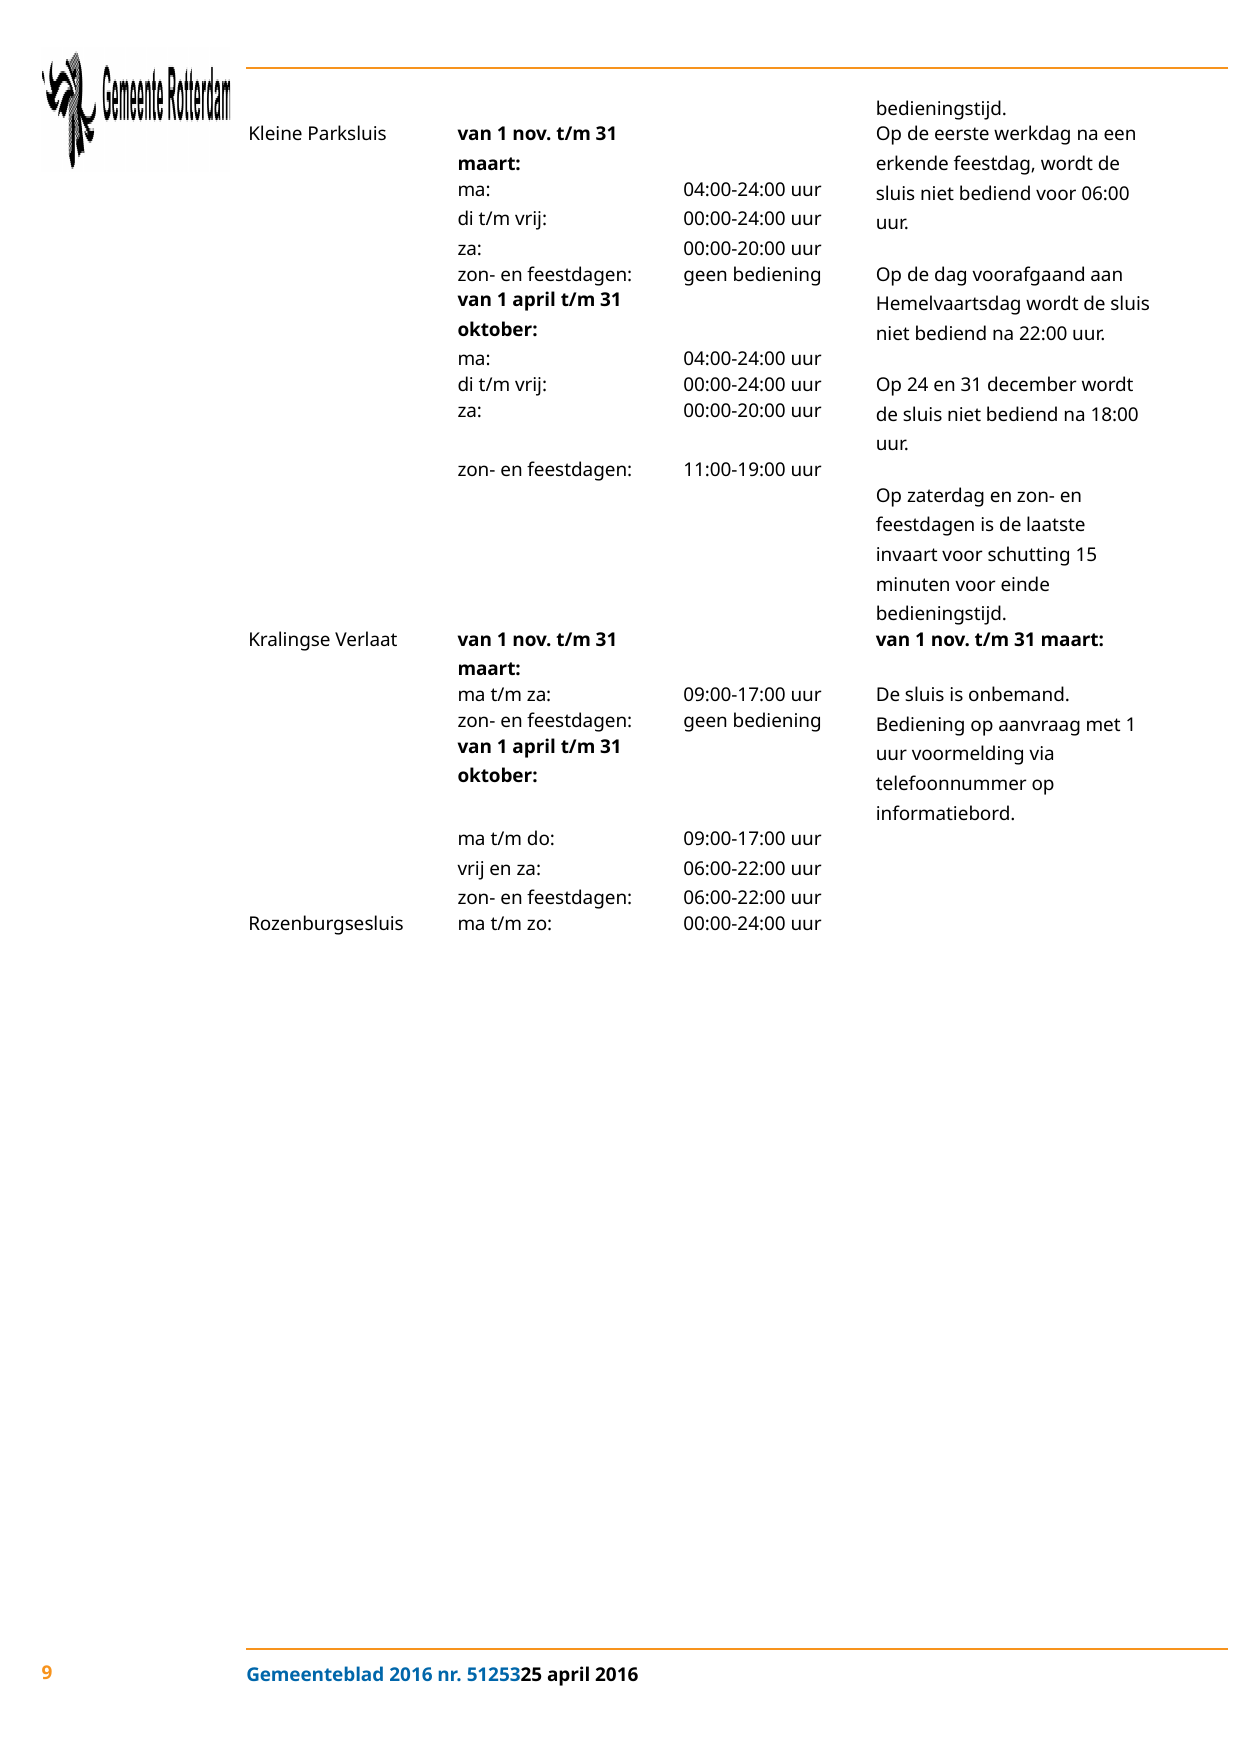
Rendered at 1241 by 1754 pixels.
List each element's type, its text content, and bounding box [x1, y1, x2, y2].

table_cell 09:00-17:00 uur 06:00-22:00 uur 06:00-22:00 uur [683, 825, 876, 910]
table_cell [248, 482, 457, 626]
table_cell van 1 nov. t/m 31 maart: [457, 626, 683, 681]
table_cell van 1 nov. t/m 31 maart: [876, 626, 1152, 681]
table_cell Op de dag voorafgaand aan Hemelvaartsdag wordt de sluis niet bediend na 22:00 uur. [876, 261, 1152, 346]
table_cell 04:00-24:00 uur 00:00-24:00 uur 00:00-20:00 uur [683, 176, 876, 261]
table_cell [683, 121, 876, 176]
table_cell van 1 april t/m 31 oktober: [457, 286, 683, 346]
table_cell van 1 nov. t/m 31 maart: [457, 121, 683, 176]
table_cell 00:00-24:00 uur [683, 910, 876, 936]
table_cell [248, 95, 457, 121]
table_cell [248, 371, 457, 397]
table_cell geen bediening [683, 261, 876, 286]
table_cell [248, 825, 457, 910]
table_cell Rozenburgsesluis [248, 910, 457, 936]
table_cell [457, 482, 683, 626]
table_cell De sluis is onbemand. Bediening op aanvraag met 1 uur voormelding via telefoonnummer op informatiebord. [876, 681, 1152, 825]
table_cell [248, 346, 457, 371]
table_cell Kleine Parksluis [248, 121, 457, 176]
table_cell [248, 286, 457, 346]
table_cell [457, 95, 683, 121]
table_cell [248, 397, 457, 456]
table_cell [876, 825, 1152, 910]
table_cell ma t/m za: [457, 681, 683, 707]
table_cell ma t/m zo: [457, 910, 683, 936]
table_cell Op de eerste werkdag na een erkende feestdag, wordt de sluis niet bediend voor 06:00 uur. [876, 121, 1152, 261]
table_cell [248, 176, 457, 261]
table_cell [876, 910, 1152, 936]
table_cell [876, 346, 1152, 371]
table_cell ma: [457, 346, 683, 371]
table_cell [248, 733, 457, 825]
table_cell 00:00-24:00 uur [683, 371, 876, 397]
table_cell za: [457, 397, 683, 456]
table_cell bedieningstijd. [876, 95, 1152, 121]
table_cell zon- en feestdagen: [457, 261, 683, 286]
table_cell 00:00-20:00 uur [683, 397, 876, 456]
table_cell 09:00-17:00 uur [683, 681, 876, 707]
table_cell Kralingse Verlaat [248, 626, 457, 681]
table_cell zon- en feestdagen: [457, 456, 683, 482]
table_cell [248, 707, 457, 733]
table_cell [683, 95, 876, 121]
table_cell 04:00-24:00 uur [683, 346, 876, 371]
table_cell 11:00-19:00 uur [683, 456, 876, 482]
table_cell van 1 april t/m 31 oktober: [457, 733, 683, 825]
picture [41, 47, 231, 172]
table_cell di t/m vrij: [457, 371, 683, 397]
table_cell zon- en feestdagen: [457, 707, 683, 733]
table_cell Op zaterdag en zon- en feestdagen is de laatste invaart voor schutting 15 minuten voor einde bedieningstijd. [876, 482, 1152, 626]
table_cell [248, 261, 457, 286]
table_cell [683, 733, 876, 825]
table_cell Op 24 en 31 december wordt de sluis niet bediend na 18:00 uur. [876, 371, 1152, 456]
table_cell [248, 456, 457, 482]
table_cell geen bediening [683, 707, 876, 733]
table_cell [683, 286, 876, 346]
table_cell [683, 626, 876, 681]
table_cell [876, 456, 1152, 482]
table_cell [683, 482, 876, 626]
table_cell ma t/m do: vrij en za: zon- en feestdagen: [457, 825, 683, 910]
table_cell ma: di t/m vrij: za: [457, 176, 683, 261]
table_cell [248, 681, 457, 707]
